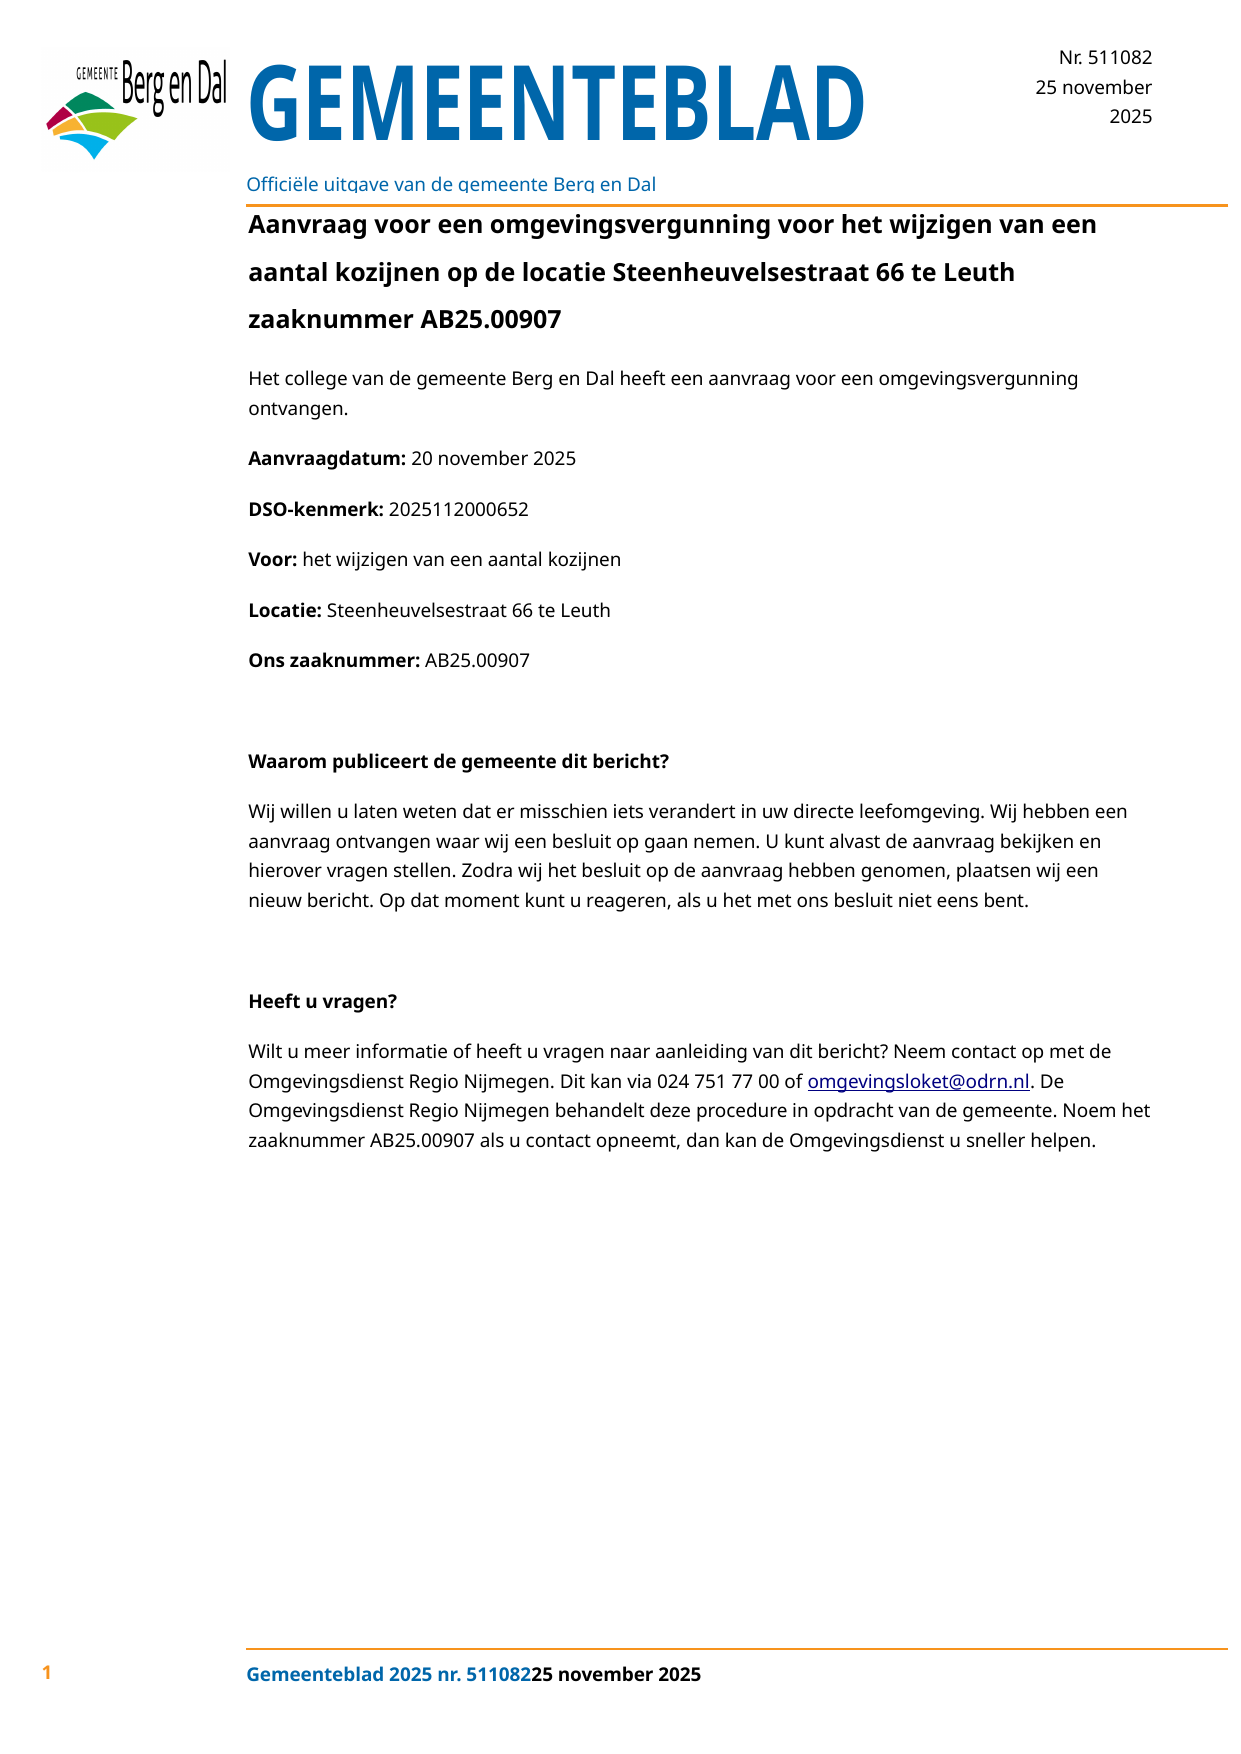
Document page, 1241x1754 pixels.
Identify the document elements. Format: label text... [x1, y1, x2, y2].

text Aanvraag voor een omgevingsvergunning voor het wijzigen van een aantal kozijnen op de locatie Steenheuvelsestraat 66 te Leuth zaaknummer AB25.00907 [248, 207, 1152, 336]
text Heeft u vragen? [248, 988, 1152, 1014]
text DSO-kenmerk: 2025112000652 [248, 496, 1152, 522]
text Het college van de gemeente Berg en Dal heeft een aanvraag voor een omgevingsvergunning ontvangen. [248, 366, 1152, 421]
picture [41, 47, 231, 172]
text Wij willen u laten weten dat er misschien iets verandert in uw directe leefomgeving. Wij hebben een aanvraag ontvangen waar wij een besluit op gaan nemen. U kunt alvast de aanvraag bekijken en hierover vragen stellen. Zodra wij het besluit op de aanvraag hebben genomen, plaatsen wij een nieuw bericht. Op dat moment kunt u reageren, als u het met ons besluit niet eens bent. [248, 798, 1152, 913]
text Waarom publiceert de gemeente dit bericht? [248, 748, 1152, 774]
text Ons zaaknummer: AB25.00907 [248, 647, 1152, 673]
text Voor: het wijzigen van een aantal kozijnen [248, 546, 1152, 572]
text Locatie: Steenheuvelsestraat 66 te Leuth [248, 597, 1152, 622]
text Aanvraagdatum: 20 november 2025 [248, 446, 1152, 471]
text Wilt u meer informatie of heeft u vragen naar aanleiding van dit bericht? Neem contact op met de Omgevingsdienst Regio Nijmegen. Dit kan via 024 751 77 00 of omgevingsloket@odrn.nl. De Omgevingsdienst Regio Nijmegen behandelt deze procedure in opdracht van de gemeente. Noem het zaaknummer AB25.00907 als u contact opneemt, dan kan de Omgevingsdienst u sneller helpen. [248, 1038, 1152, 1153]
